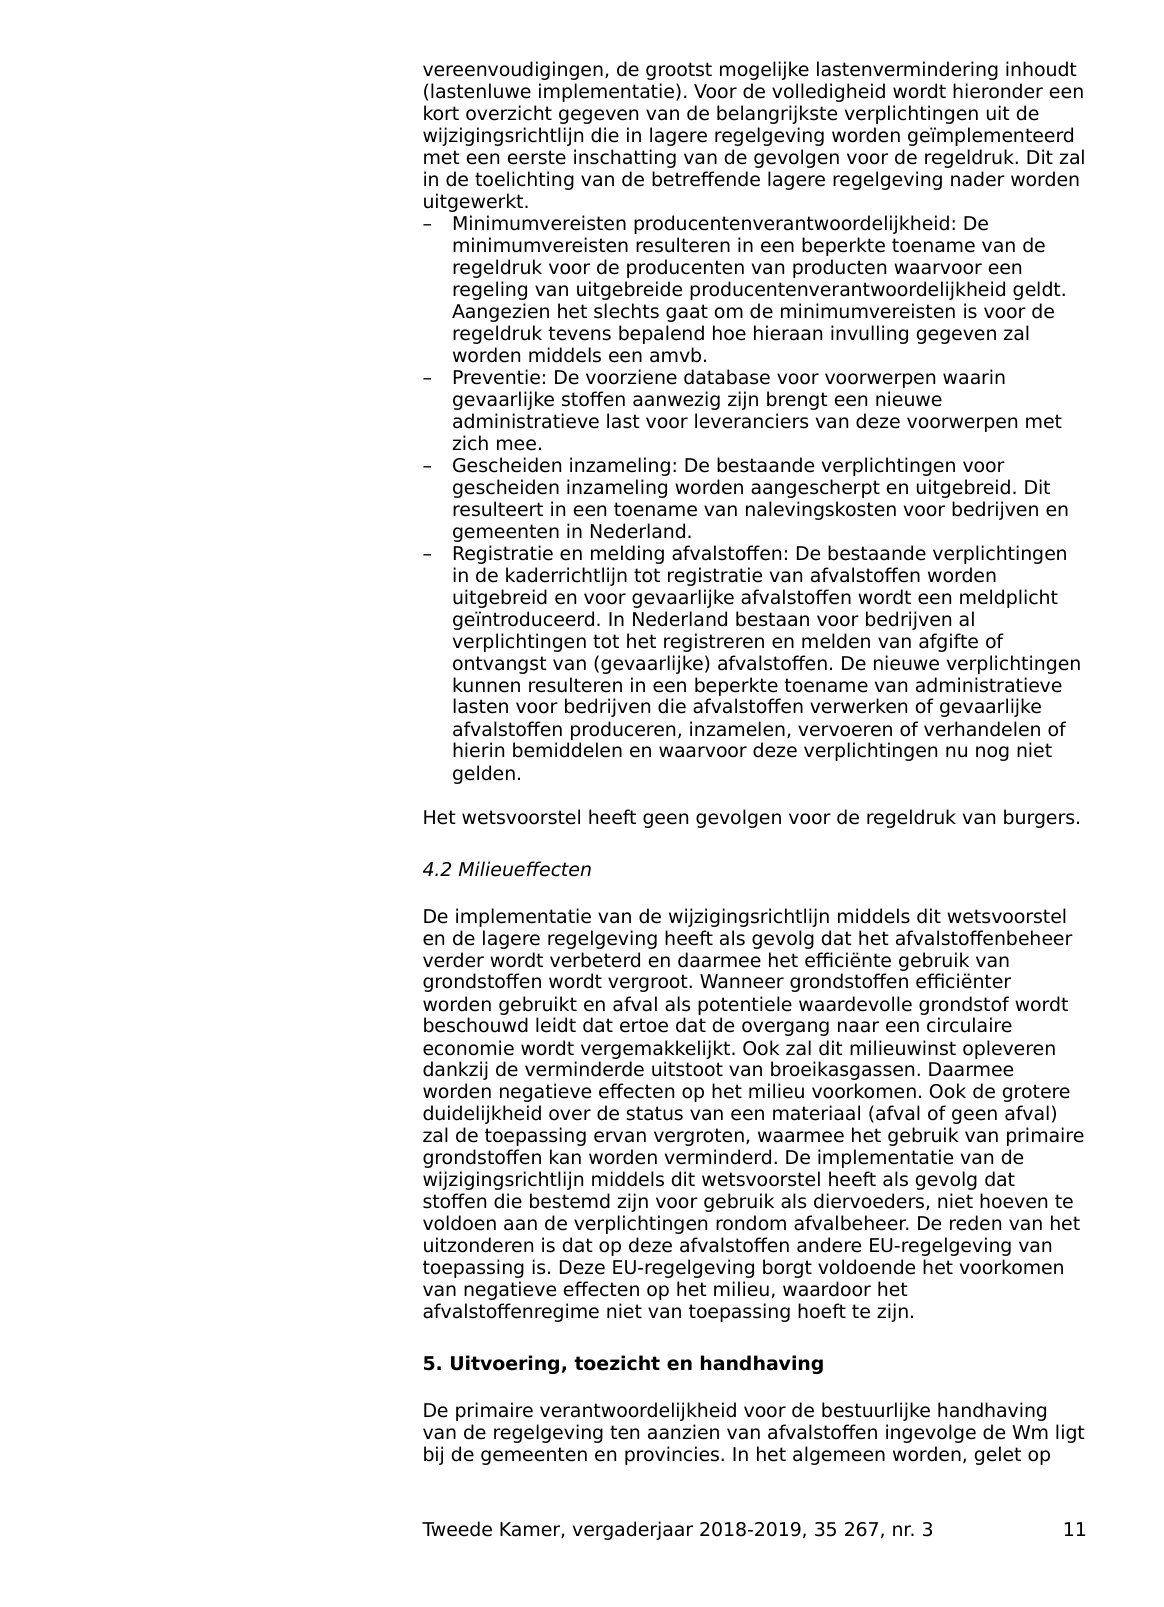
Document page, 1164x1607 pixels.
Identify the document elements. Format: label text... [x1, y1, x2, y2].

text De implementatie van de wijzigingsrichtlijn middels dit wetsvoorstel en de lagere regelgeving heeft als gevolg dat het afvalstoffenbeheer verder wordt verbeterd en daarmee het efficiënte gebruik van grondstoffen wordt vergroot. Wanneer grondstoffen efficiënter worden gebruikt en afval als potentiele waardevolle grondstof wordt beschouwd leidt dat ertoe dat de overgang naar een circulaire economie wordt vergemakkelijkt. Ook zal dit milieuwinst opleveren dankzij de verminderde uitstoot van broeikasgassen. Daarmee worden negatieve effecten op het milieu voorkomen. Ook de grotere duidelijkheid over de status van een materiaal (afval of geen afval) zal de toepassing ervan vergroten, waarmee het gebruik van primaire grondstoffen kan worden verminderd. De implementatie van de wijzigingsrichtlijn middels dit wetsvoorstel heeft als gevolg dat stoffen die bestemd zijn voor gebruik als diervoeders, niet hoeven te voldoen aan de verplichtingen rondom afvalbeheer. De reden van het uitzonderen is dat op deze afvalstoffen andere EU-regelgeving van toepassing is. Deze EU-regelgeving borgt voldoende het voorkomen van negatieve effecten op het milieu, waardoor het afvalstoffenregime niet van toepassing hoeft te zijn. [422, 906, 1087, 1323]
subtitle 4.2 Milieueffecten [422, 858, 1087, 881]
text – Registratie en melding afvalstoffen: De bestaande verplichtingen in de kaderrichtlijn tot registratie van afvalstoffen worden uitgebreid en voor gevaarlijke afvalstoffen wordt een meldplicht geïntroduceerd. In Nederland bestaan voor bedrijven al verplichtingen tot het registreren en melden van afgifte of ontvangst van (gevaarlijke) afvalstoffen. De nieuwe verplichtingen kunnen resulteren in een beperkte toename van administratieve lasten voor bedrijven die afvalstoffen verwerken of gevaarlijke afvalstoffen produceren, inzamelen, vervoeren of verhandelen of hierin bemiddelen en waarvoor deze verplichtingen nu nog niet gelden. [422, 543, 1087, 784]
text Het wetsvoorstel heeft geen gevolgen voor de regeldruk van burgers. [422, 807, 1087, 828]
text – Preventie: De voorziene database voor voorwerpen waarin gevaarlijke stoffen aanwezig zijn brengt een nieuwe administratieve last voor leveranciers van deze voorwerpen met zich mee. [422, 367, 1087, 455]
text – Minimumvereisten producentenverantwoordelijkheid: De minimumvereisten resulteren in een beperkte toename van de regeldruk voor de producenten van producten waarvoor een regeling van uitgebreide producentenverantwoordelijkheid geldt. Aangezien het slechts gaat om de minimumvereisten is voor de regeldruk tevens bepalend hoe hieraan invulling gegeven zal worden middels een amvb. [422, 213, 1087, 367]
subtitle 5. Uitvoering, toezicht en handhaving [422, 1353, 1087, 1375]
text – Gescheiden inzameling: De bestaande verplichtingen voor gescheiden inzameling worden aangescherpt en uitgebreid. Dit resulteert in een toename van nalevingskosten voor bedrijven en gemeenten in Nederland. [422, 455, 1087, 543]
text vereenvoudigingen, de grootst mogelijke lastenvermindering inhoudt (lastenluwe implementatie). Voor de volledigheid wordt hieronder een kort overzicht gegeven van de belangrijkste verplichtingen uit de wijzigingsrichtlijn die in lagere regelgeving worden geïmplementeerd met een eerste inschatting van de gevolgen voor de regeldruk. Dit zal in de toelichting van de betreffende lagere regelgeving nader worden uitgewerkt. [422, 59, 1087, 213]
text De primaire verantwoordelijkheid voor de bestuurlijke handhaving van de regelgeving ten aanzien van afvalstoffen ingevolge de Wm ligt bij de gemeenten en provincies. In het algemeen worden, gelet op [422, 1400, 1087, 1466]
